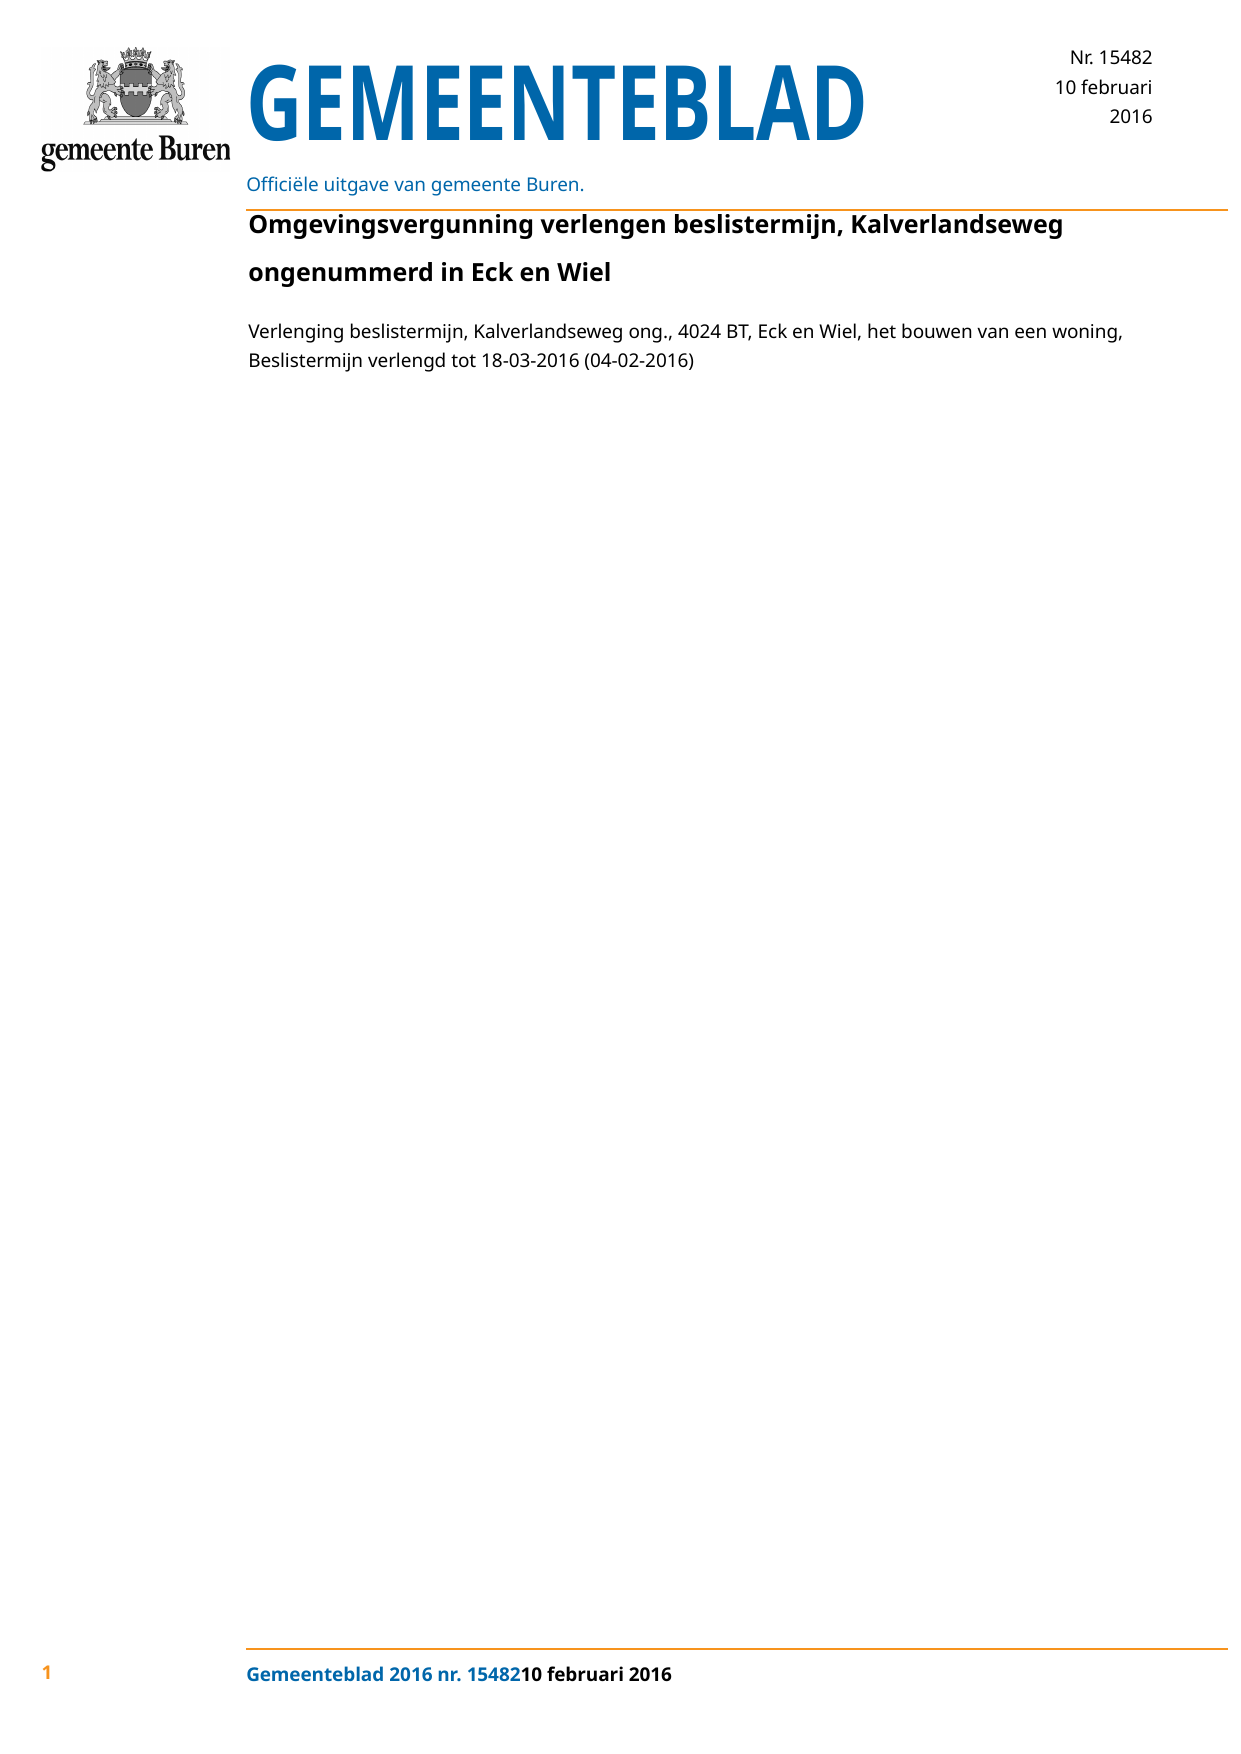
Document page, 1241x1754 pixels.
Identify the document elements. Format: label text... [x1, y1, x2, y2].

picture [41, 47, 231, 172]
text Verlenging beslistermijn, Kalverlandseweg ong., 4024 BT, Eck en Wiel, het bouwen van een woning, Beslistermijn verlengd tot 18-03-2016 (04-02-2016) [248, 318, 1152, 373]
text Omgevingsvergunning verlengen beslistermijn, Kalverlandseweg ongenummerd in Eck en Wiel [248, 211, 1152, 288]
